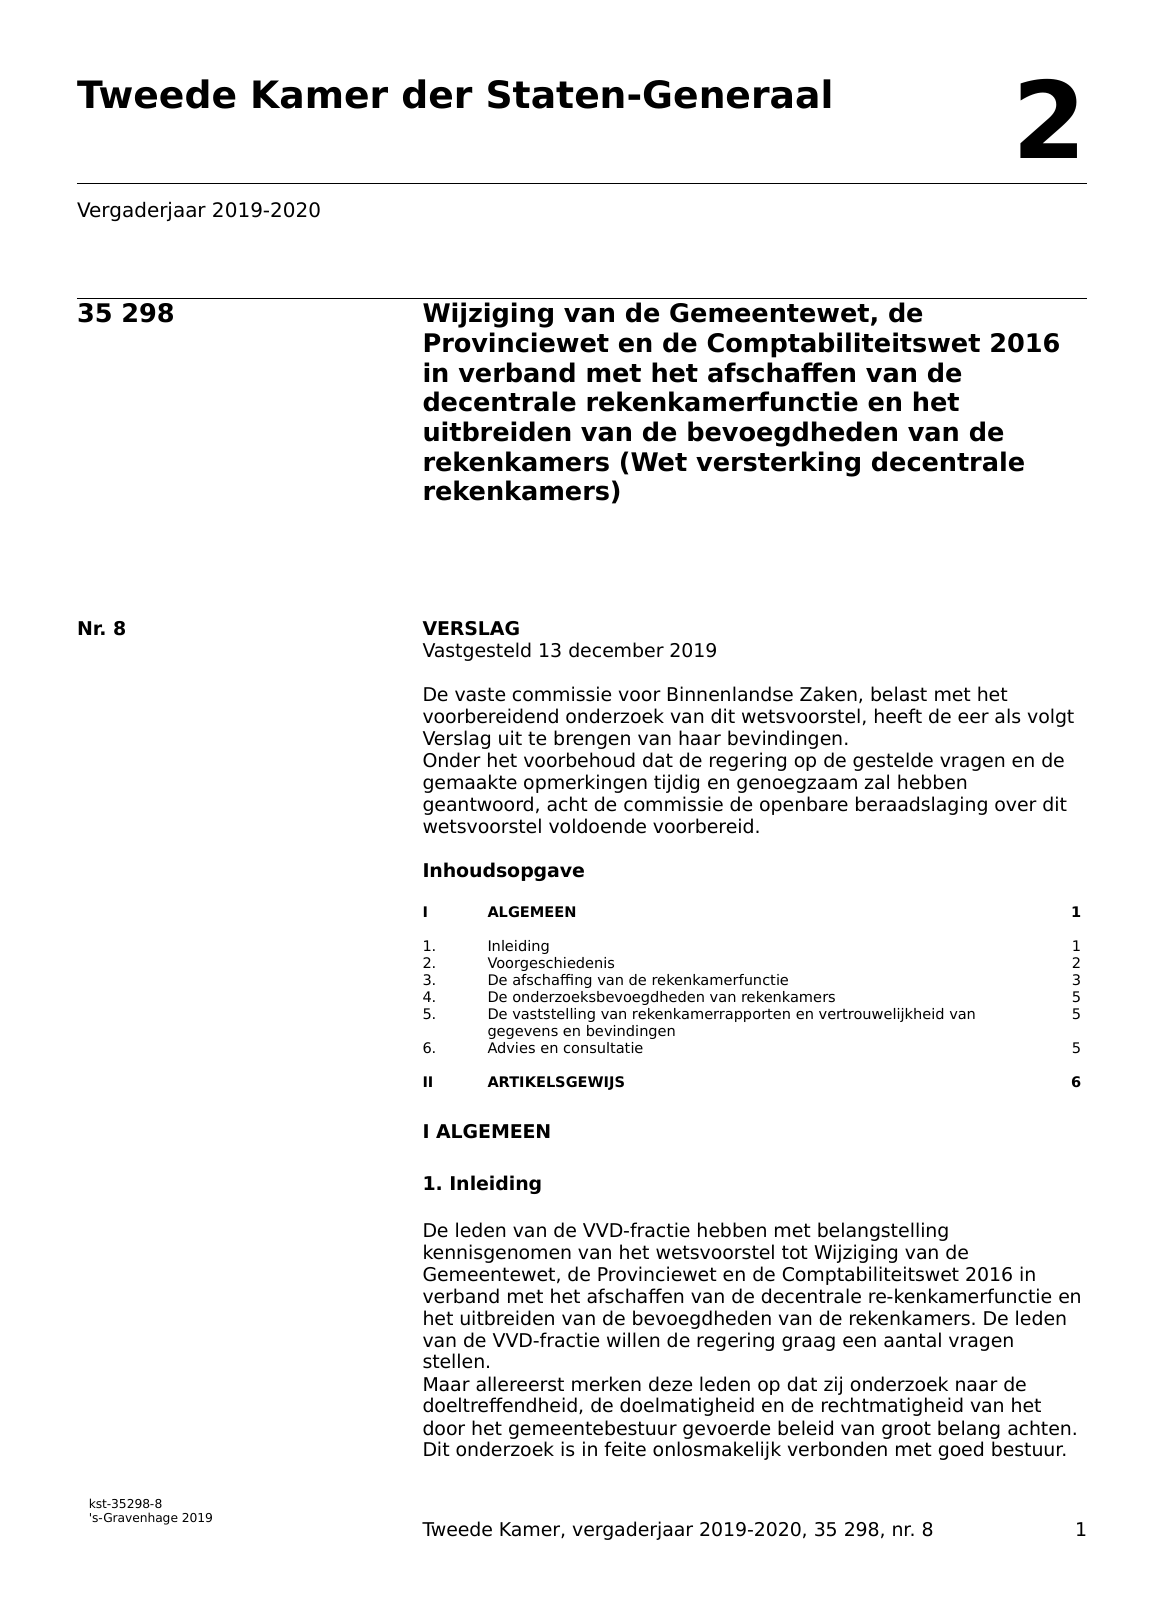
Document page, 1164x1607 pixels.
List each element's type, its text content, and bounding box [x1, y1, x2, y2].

table_cell ARTIKELSGEWIJS [481, 1074, 1013, 1091]
table_cell 3 [1013, 972, 1087, 989]
table_cell 2 [1013, 955, 1087, 972]
table_cell Voorgeschiedenis [481, 955, 1013, 972]
text Maar allereerst merken deze leden op dat zij onderzoek naar de doeltreffendheid, de doelmatigheid en de rechtmatigheid van het door het gemeentebestuur gevoerde beleid van groot belang achten. Dit onderzoek is in feite onlosmakelijk verbonden met goed bestuur. [422, 1373, 1087, 1461]
table_cell De onderzoeksbevoegdheden van rekenkamers [481, 989, 1013, 1006]
subtitle I ALGEMEEN [422, 1121, 1087, 1143]
table_cell [1013, 1057, 1087, 1074]
table_cell 5 [1013, 989, 1087, 1006]
table_header Tweede Kamer der Staten-Generaal [77, 59, 886, 183]
table_header ALGEMEEN [481, 904, 1013, 921]
table_header 2 [886, 59, 1087, 183]
table_cell [422, 921, 481, 938]
table_cell De afschaffing van de rekenkamerfunctie [481, 972, 1013, 989]
table_cell Inleiding [481, 938, 1013, 955]
table_cell 5 [1013, 1006, 1087, 1040]
table_cell [481, 1057, 1013, 1074]
table_cell De vaststelling van rekenkamerrapporten en vertrouwelijkheid van gegevens en bevindingen [481, 1006, 1013, 1040]
subtitle 35 298 Wijziging van de Gemeentewet, de Provinciewet en de Comptabiliteitswet 2016 in verband met het afschaffen van de decentrale rekenkamerfunctie en het uitbreiden van de bevoegdheden van de rekenkamers (Wet versterking decentrale rekenkamers) [77, 299, 1087, 507]
table_cell Advies en consultatie [481, 1040, 1013, 1057]
text De leden van de VVD-fractie hebben met belangstelling kennisgenomen van het wetsvoorstel tot Wijziging van de Gemeentewet, de Provinciewet en de Comptabiliteitswet 2016 in verband met het afschaffen van de decentrale re-kenkamerfunctie en het uitbreiden van de bevoegdheden van de rekenkamers. De leden van de VVD-fractie willen de regering graag een aantal vragen stellen. [422, 1219, 1087, 1373]
table_cell II [422, 1074, 481, 1091]
table_header I [422, 904, 481, 921]
table_cell Vergaderjaar 2019-2020 [77, 184, 1087, 298]
table_cell [1013, 921, 1087, 938]
text De vaste commissie voor Binnenlandse Zaken, belast met het voorbereidend onderzoek van dit wetsvoorstel, heeft de eer als volgt Verslag uit te brengen van haar bevindingen. [422, 684, 1087, 750]
text 's-Gravenhage 2019 [88, 1511, 323, 1525]
text Onder het voorbehoud dat de regering op de gestelde vragen en de gemaakte opmerkingen tijdig en genoegzaam zal hebben geantwoord, acht de commissie de openbare beraadslaging over dit wetsvoorstel voldoende voorbereid. [422, 750, 1087, 838]
table_cell 5. [422, 1006, 481, 1040]
table_header 1 [1013, 904, 1087, 921]
text kst-35298-8 [88, 1497, 323, 1511]
subtitle Nr. 8 VERSLAG [77, 618, 1087, 640]
table_cell [422, 1057, 481, 1074]
subtitle 1. Inleiding [422, 1173, 1087, 1194]
table_cell 6 [1013, 1074, 1087, 1091]
table_cell [481, 921, 1013, 938]
subtitle Inhoudsopgave [422, 860, 1087, 882]
table_cell 3. [422, 972, 481, 989]
table_cell 1. [422, 938, 481, 955]
table_cell 6. [422, 1040, 481, 1057]
table_cell 4. [422, 989, 481, 1006]
text Vastgesteld 13 december 2019 [422, 640, 1087, 662]
table_cell 5 [1013, 1040, 1087, 1057]
table_cell 2. [422, 955, 481, 972]
table_cell 1 [1013, 938, 1087, 955]
